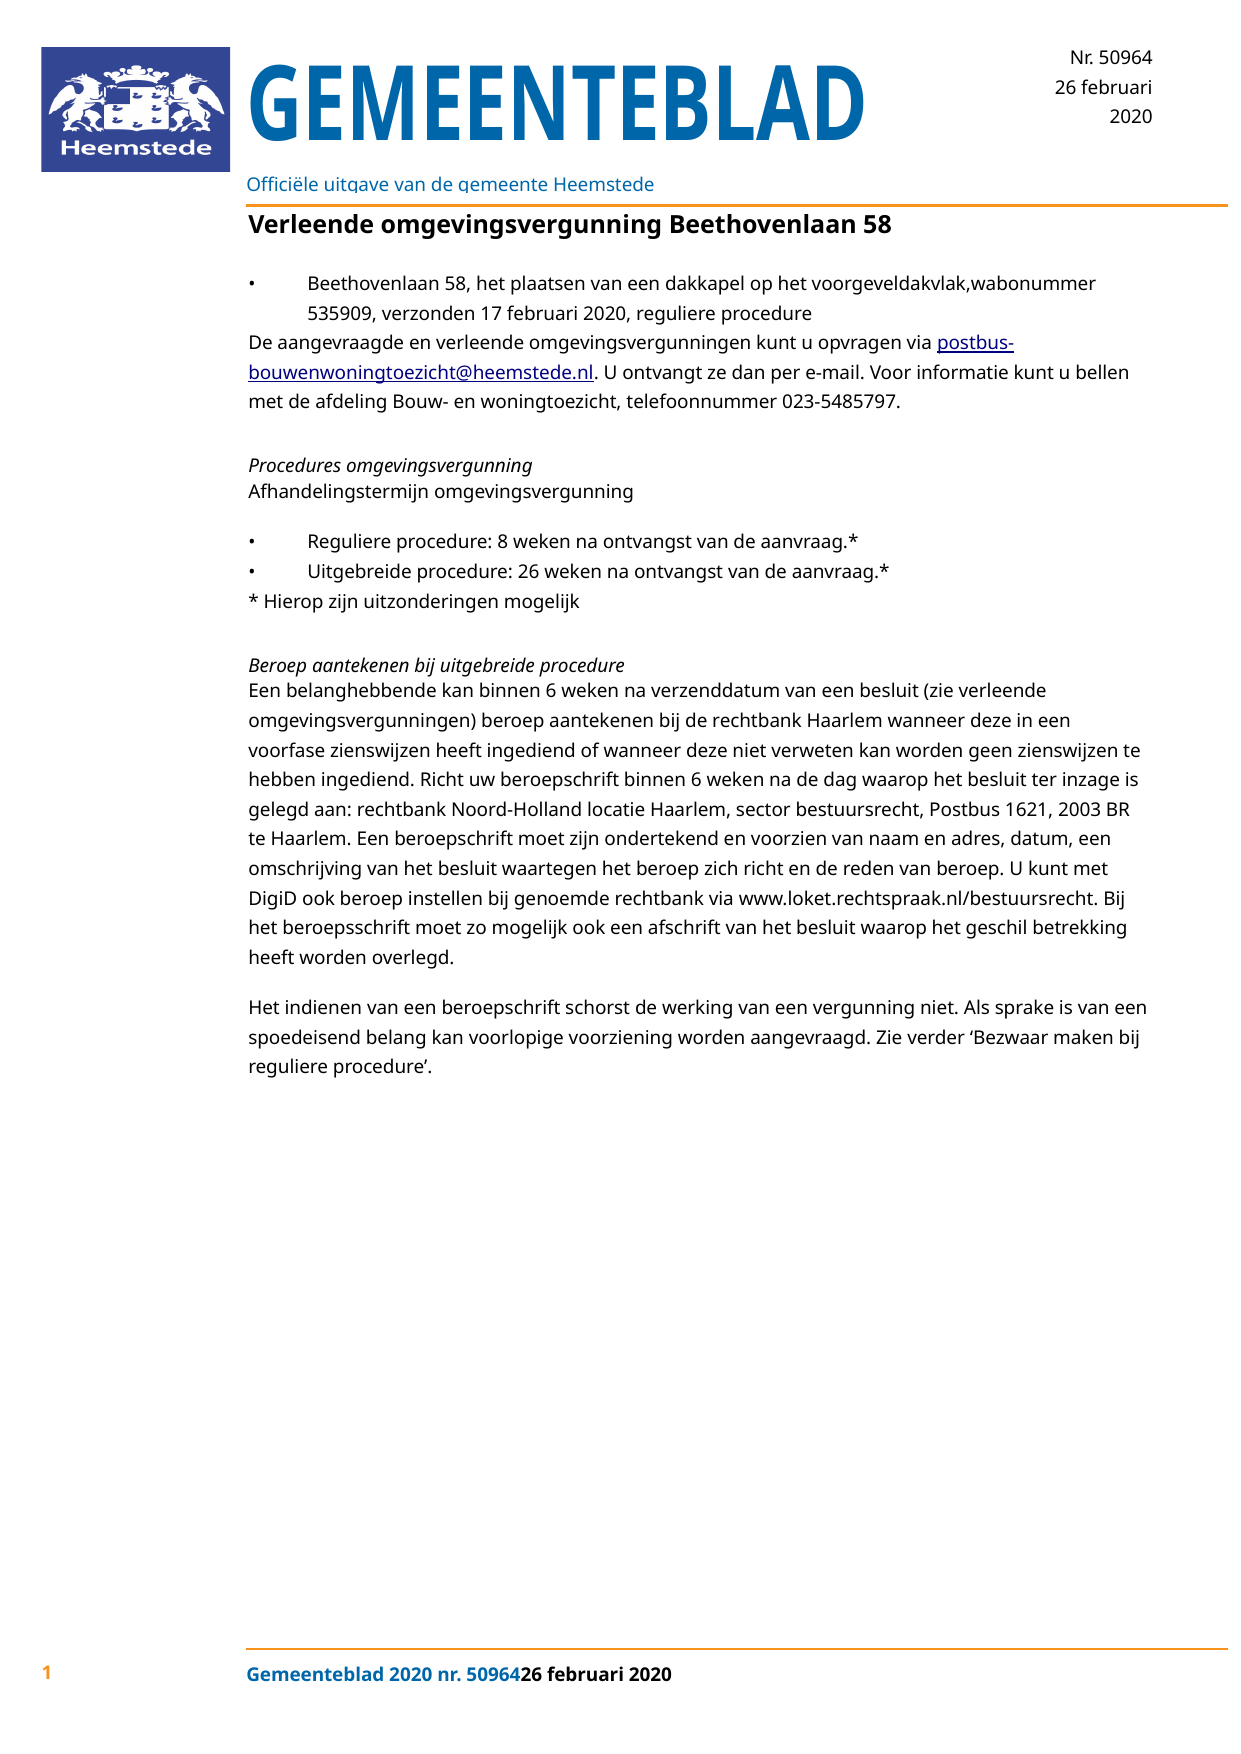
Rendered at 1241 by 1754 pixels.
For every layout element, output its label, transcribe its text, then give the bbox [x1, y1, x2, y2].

text Het indienen van een beroepschrift schorst de werking van een vergunning niet. Als sprake is van een spoedeisend belang kan voorlopige voorziening worden aangevraagd. Zie verder ‘Bezwaar maken bij reguliere procedure’. [248, 994, 1152, 1079]
list Reguliere procedure: 8 weken na ontvangst van de aanvraag.* [248, 529, 1152, 554]
text Beroep aantekenen bij uitgebreide procedure [248, 652, 1152, 678]
list Beethovenlaan 58, het plaatsen van een dakkapel op het voorgeveldakvlak,wabonummer 535909, verzonden 17 februari 2020, reguliere procedure [248, 270, 1152, 326]
text Procedures omgevingsvergunning [248, 453, 1152, 478]
picture [41, 47, 231, 172]
list Uitgebreide procedure: 26 weken na ontvangst van de aanvraag.* [248, 558, 1152, 584]
text Verleende omgevingsvergunning Beethovenlaan 58 [248, 207, 1152, 241]
text Afhandelingstermijn omgevingsvergunning [248, 478, 1152, 504]
text De aangevraagde en verleende omgevingsvergunningen kunt u opvragen via postbus-bouwenwoningtoezicht@heemstede.nl. U ontvangt ze dan per e-mail. Voor informatie kunt u bellen met de afdeling Bouw- en woningtoezicht, telefoonnummer 023-5485797. [248, 329, 1152, 414]
text * Hierop zijn uitzonderingen mogelijk [248, 588, 1152, 614]
text Een belanghebbende kan binnen 6 weken na verzenddatum van een besluit (zie verleende omgevingsvergunningen) beroep aantekenen bij de rechtbank Haarlem wanneer deze in een voorfase zienswijzen heeft ingediend of wanneer deze niet verweten kan worden geen zienswijzen te hebben ingediend. Richt uw beroepschrift binnen 6 weken na de dag waarop het besluit ter inzage is gelegd aan: rechtbank Noord-Holland locatie Haarlem, sector bestuursrecht, Postbus 1621, 2003 BR te Haarlem. Een beroepschrift moet zijn ondertekend en voorzien van naam en adres, datum, een omschrijving van het besluit waartegen het beroep zich richt en de reden van beroep. U kunt met DigiD ook beroep instellen bij genoemde rechtbank via www.loket.rechtspraak.nl/bestuursrecht. Bij het beroepsschrift moet zo mogelijk ook een afschrift van het besluit waarop het geschil betrekking heeft worden overlegd. [248, 678, 1152, 969]
